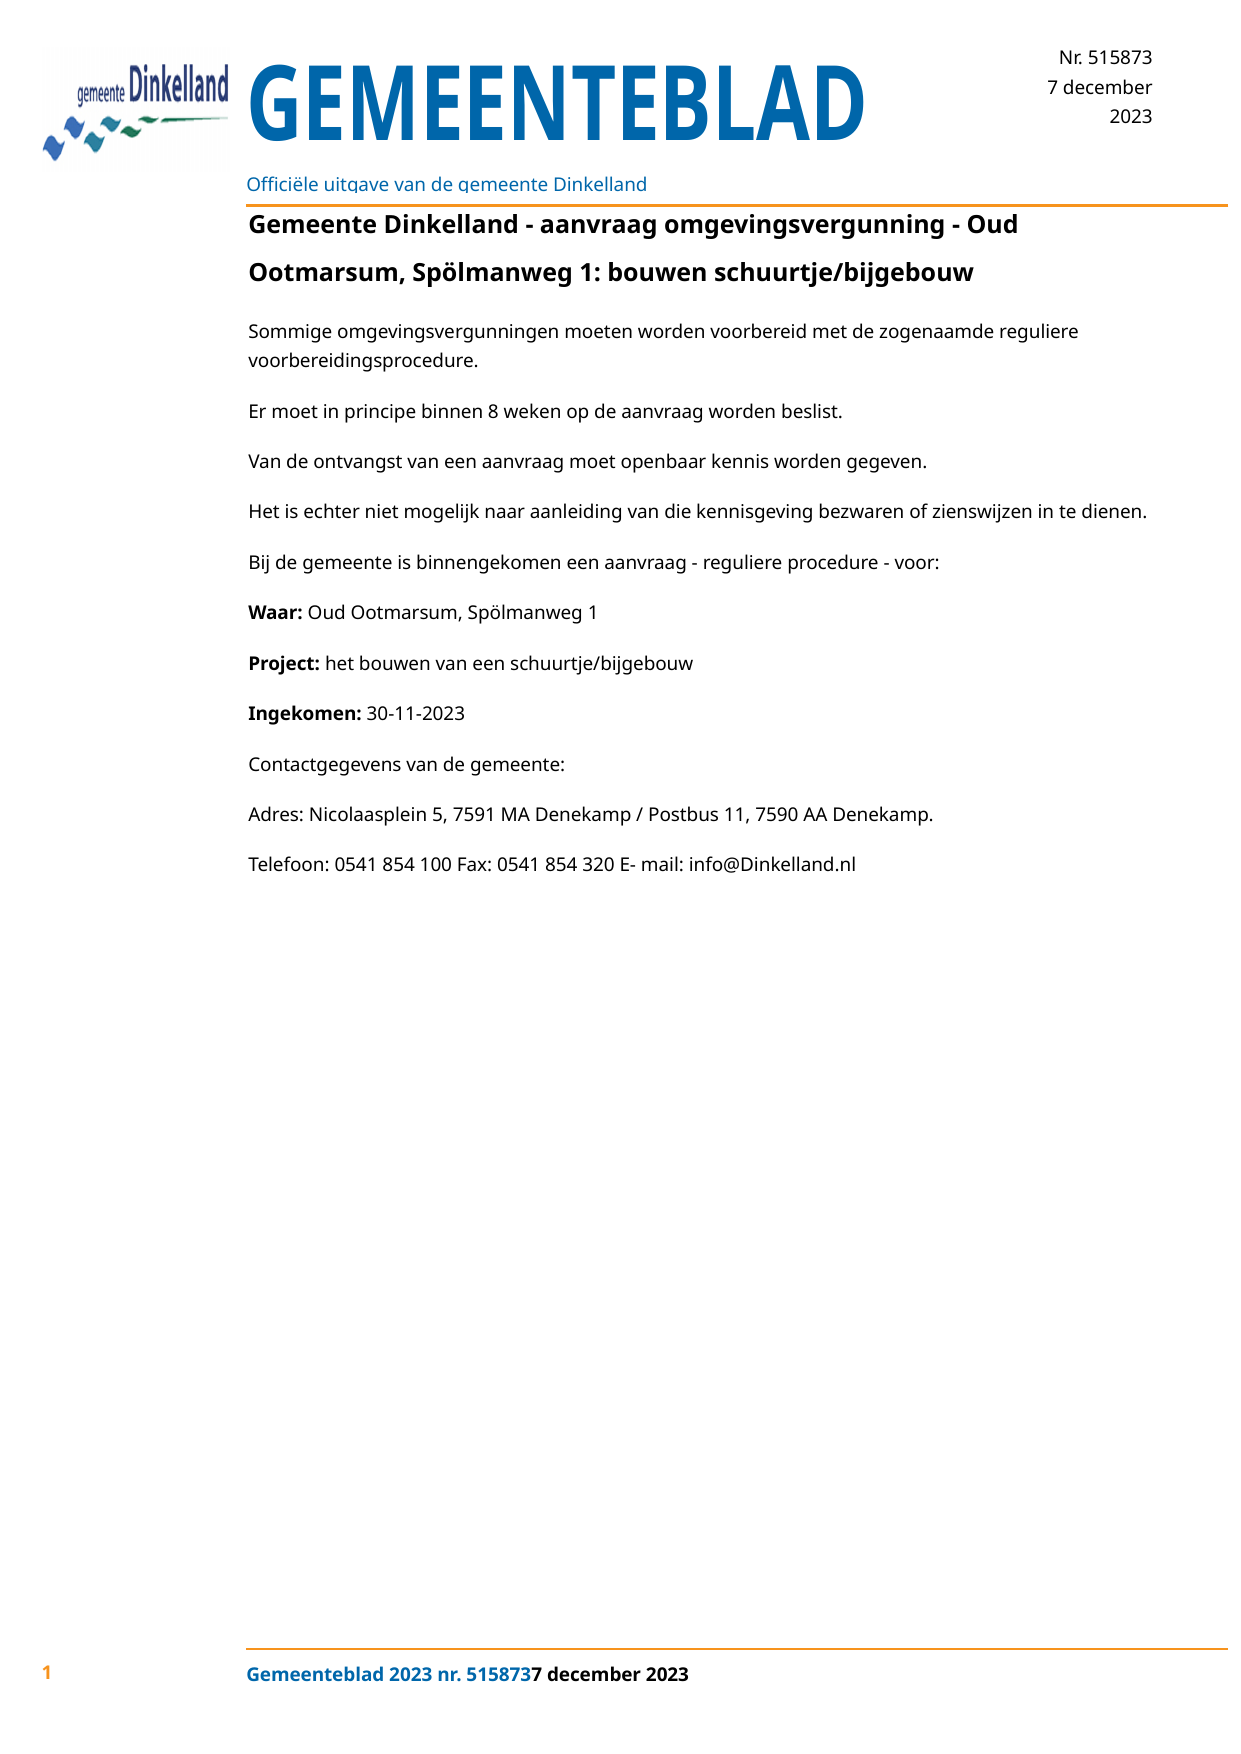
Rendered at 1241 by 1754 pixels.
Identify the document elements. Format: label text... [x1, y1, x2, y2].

text Adres: Nicolaasplein 5, 7591 MA Denekamp / Postbus 11, 7590 AA Denekamp. [248, 801, 1152, 827]
text Er moet in principe binnen 8 weken op de aanvraag worden beslist. [248, 398, 1152, 424]
text Ingekomen: 30-11-2023 [248, 700, 1152, 726]
text Van de ontvangst van een aanvraag moet openbaar kennis worden gegeven. [248, 448, 1152, 474]
text Het is echter niet mogelijk naar aanleiding van die kennisgeving bezwaren of zienswijzen in te dienen. [248, 499, 1152, 524]
picture [41, 47, 231, 172]
text Contactgegevens van de gemeente: [248, 751, 1152, 777]
text Sommige omgevingsvergunningen moeten worden voorbereid met de zogenaamde reguliere voorbereidingsprocedure. [248, 318, 1152, 373]
text Gemeente Dinkelland - aanvraag omgevingsvergunning - Oud Ootmarsum, Spölmanweg 1: bouwen schuurtje/bijgebouw [248, 207, 1152, 288]
text Telefoon: 0541 854 100 Fax: 0541 854 320 E- mail: info@Dinkelland.nl [248, 852, 1152, 877]
text Waar: Oud Ootmarsum, Spölmanweg 1 [248, 599, 1152, 625]
text Bij de gemeente is binnengekomen een aanvraag - reguliere procedure - voor: [248, 549, 1152, 575]
text Project: het bouwen van een schuurtje/bijgebouw [248, 650, 1152, 676]
